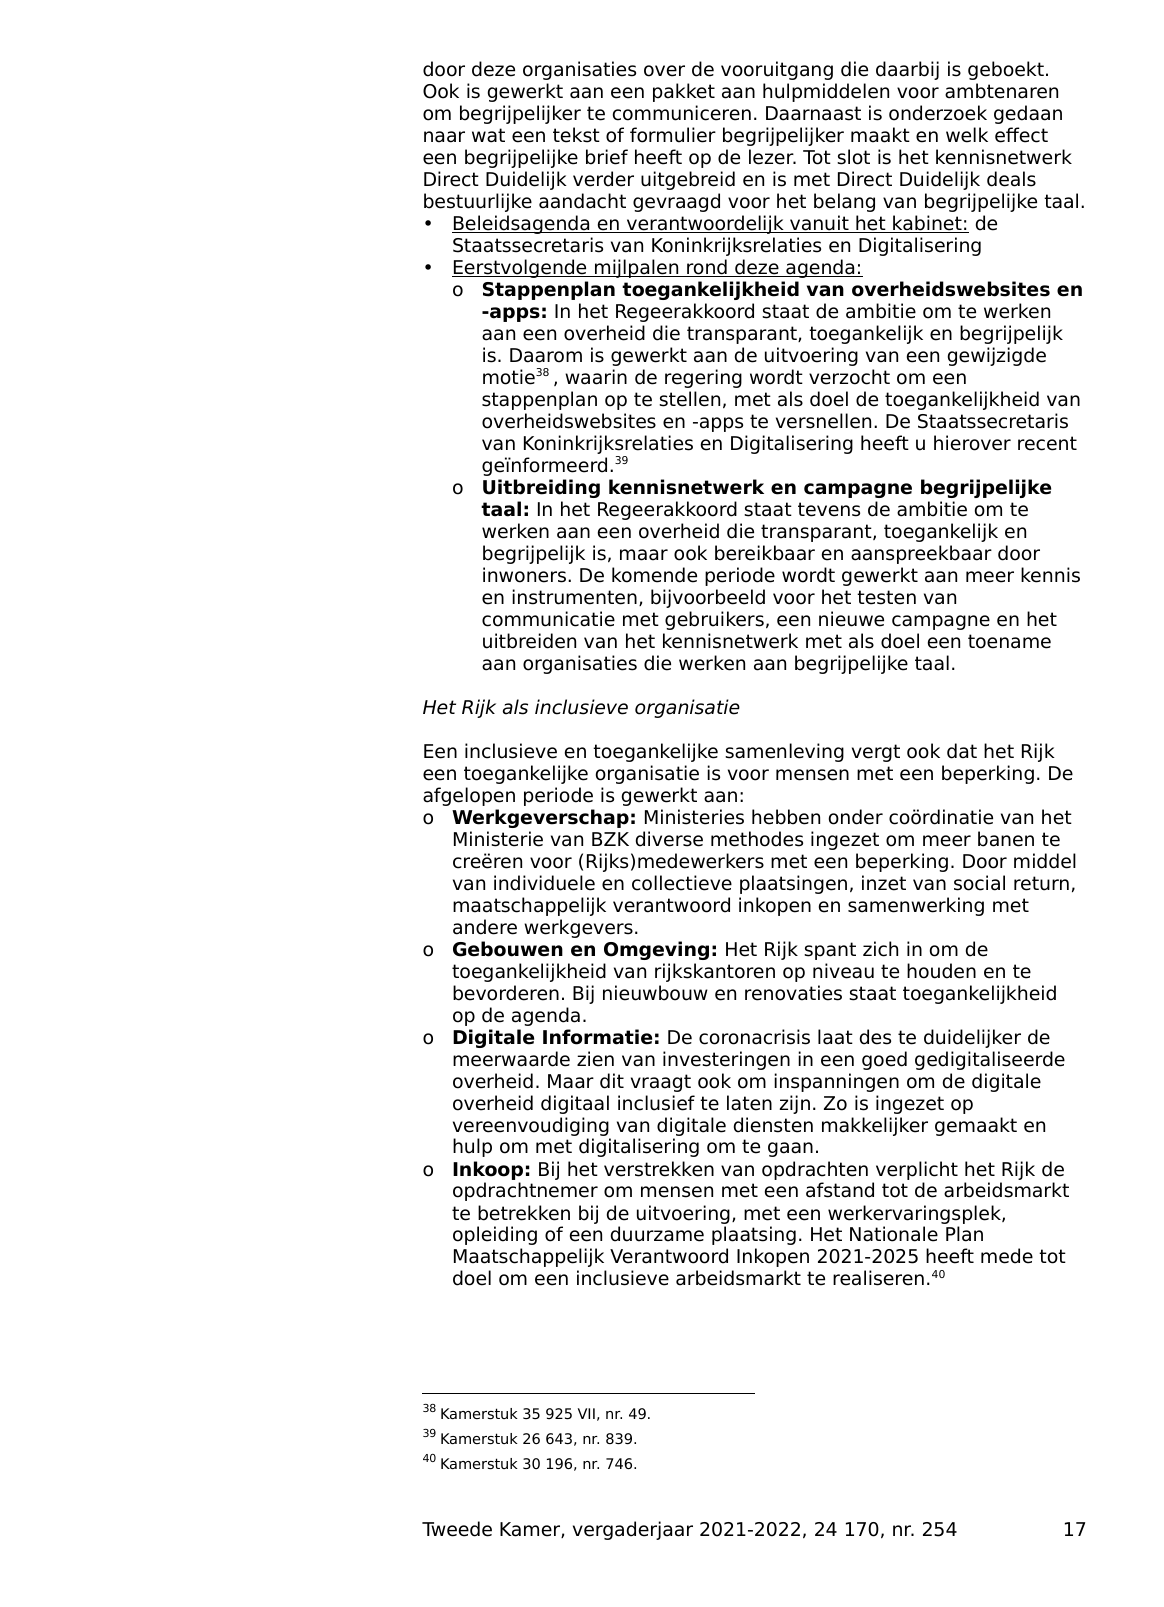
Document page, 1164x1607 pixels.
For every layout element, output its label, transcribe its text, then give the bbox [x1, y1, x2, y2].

text • Beleidsagenda en verantwoordelijk vanuit het kabinet: de Staatssecretaris van Koninkrijksrelaties en Digitalisering [422, 213, 1087, 257]
text o Werkgeverschap: Ministeries hebben onder coördinatie van het Ministerie van BZK diverse methodes ingezet om meer banen te creëren voor (Rijks)medewerkers met een beperking. Door middel van individuele en collectieve plaatsingen, inzet van social return, maatschappelijk verantwoord inkopen en samenwerking met andere werkgevers. [422, 807, 1087, 939]
text Kamerstuk 30 196, nr. 746. [422, 1452, 1087, 1474]
text Een inclusieve en toegankelijke samenleving vergt ook dat het Rijk een toegankelijke organisatie is voor mensen met een beperking. De afgelopen periode is gewerkt aan: [422, 741, 1087, 807]
text o Digitale Informatie: De coronacrisis laat des te duidelijker de meerwaarde zien van investeringen in een goed gedigitaliseerde overheid. Maar dit vraagt ook om inspanningen om de digitale overheid digitaal inclusief te laten zijn. Zo is ingezet op vereenvoudiging van digitale diensten makkelijker gemaakt en hulp om met digitalisering om te gaan. [422, 1027, 1087, 1158]
text o Stappenplan toegankelijkheid van overheidswebsites en -apps: In het Regeerakkoord staat de ambitie om te werken aan een overheid die transparant, toegankelijk en begrijpelijk is. Daarom is gewerkt aan de uitvoering van een gewijzigde motie, waarin de regering wordt verzocht om een stappenplan op te stellen, met als doel de toegankelijkheid van overheidswebsites en -apps te versnellen. De Staatssecretaris van Koninkrijksrelaties en Digitalisering heeft u hierover recent geïnformeerd. [452, 279, 1087, 477]
subtitle Het Rijk als inclusieve organisatie [422, 697, 1087, 719]
text Kamerstuk 26 643, nr. 839. [422, 1427, 1087, 1449]
text o Gebouwen en Omgeving: Het Rijk spant zich in om de toegankelijkheid van rijkskantoren op niveau te houden en te bevorderen. Bij nieuwbouw en renovaties staat toegankelijkheid op de agenda. [422, 939, 1087, 1027]
text • Eerstvolgende mijlpalen rond deze agenda: [422, 257, 1087, 279]
text Kamerstuk 35 925 VII, nr. 49. [422, 1402, 1087, 1424]
text o Inkoop: Bij het verstrekken van opdrachten verplicht het Rijk de opdrachtnemer om mensen met een afstand tot de arbeidsmarkt te betrekken bij de uitvoering, met een werkervaringsplek, opleiding of een duurzame plaatsing. Het Nationale Plan Maatschappelijk Verantwoord Inkopen 2021‐2025 heeft mede tot doel om een inclusieve arbeidsmarkt te realiseren. [422, 1158, 1087, 1290]
text door deze organisaties over de vooruitgang die daarbij is geboekt. Ook is gewerkt aan een pakket aan hulpmiddelen voor ambtenaren om begrijpelijker te communiceren. Daarnaast is onderzoek gedaan naar wat een tekst of formulier begrijpelijker maakt en welk effect een begrijpelijke brief heeft op de lezer. Tot slot is het kennisnetwerk Direct Duidelijk verder uitgebreid en is met Direct Duidelijk deals bestuurlijke aandacht gevraagd voor het belang van begrijpelijke taal. [422, 59, 1087, 213]
text o Uitbreiding kennisnetwerk en campagne begrijpelijke taal: In het Regeerakkoord staat tevens de ambitie om te werken aan een overheid die transparant, toegankelijk en begrijpelijk is, maar ook bereikbaar en aanspreekbaar door inwoners. De komende periode wordt gewerkt aan meer kennis en instrumenten, bijvoorbeeld voor het testen van communicatie met gebruikers, een nieuwe campagne en het uitbreiden van het kennisnetwerk met als doel een toename aan organisaties die werken aan begrijpelijke taal. [452, 477, 1087, 674]
